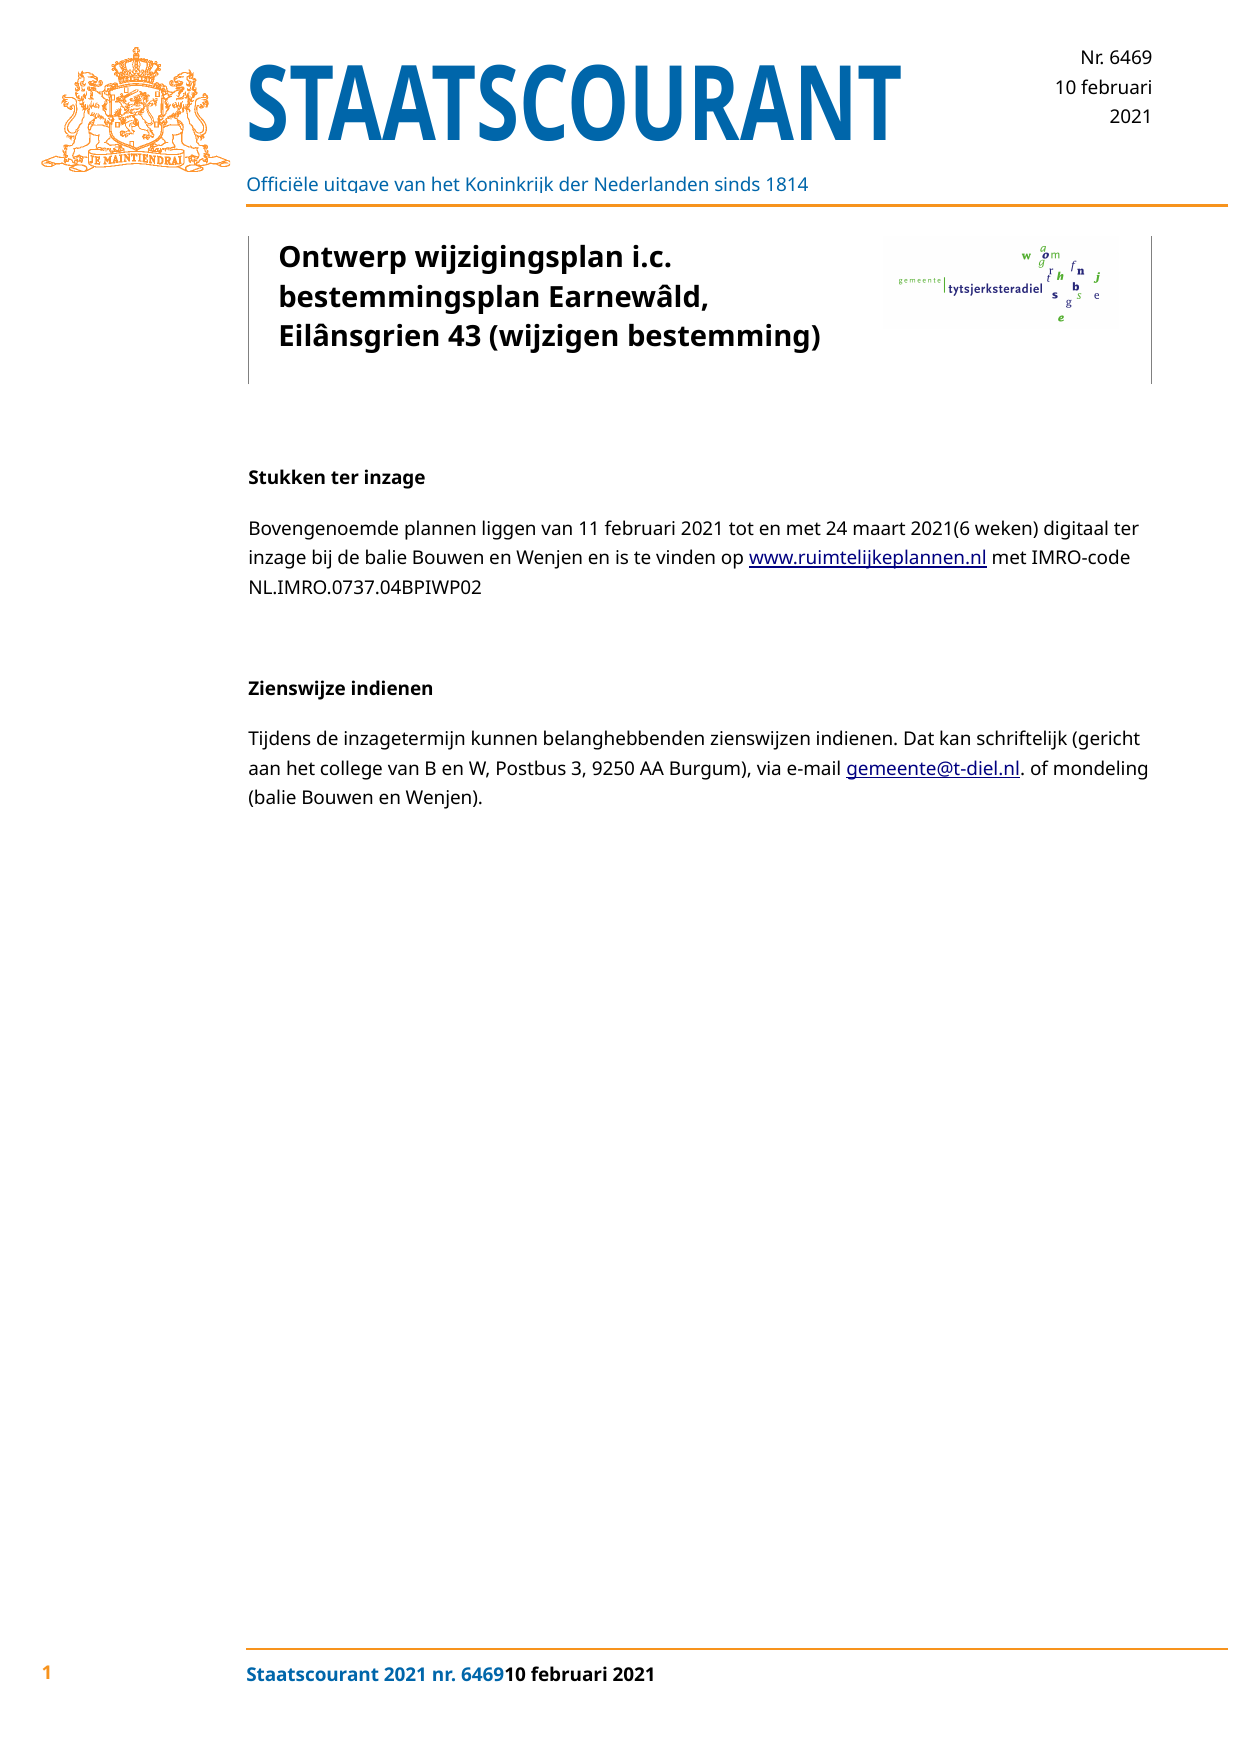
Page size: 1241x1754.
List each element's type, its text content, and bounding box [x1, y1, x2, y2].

text Stukken ter inzage [248, 464, 1152, 490]
picture [882, 236, 1119, 329]
table_header Ontwerp wijzigingsplan i.c. bestemmingsplan Earnewâld, Eilânsgrien 43 (wijzigen bestemming) [249, 236, 850, 384]
text Tijdens de inzagetermijn kunnen belanghebbenden zienswijzen indienen. Dat kan schriftelijk (gericht aan het college van B en W, Postbus 3, 9250 AA Burgum), via e-mail gemeente@t-diel.nl. of mondeling (balie Bouwen en Wenjen). [248, 725, 1152, 810]
table_header [850, 236, 1151, 384]
picture [41, 47, 231, 172]
text Zienswijze indienen [248, 675, 1152, 701]
text Bovengenoemde plannen liggen van 11 februari 2021 tot en met 24 maart 2021(6 weken) digitaal ter inzage bij de balie Bouwen en Wenjen en is te vinden op www.ruimtelijkeplannen.nl met IMRO-code NL.IMRO.0737.04BPIWP02 [248, 515, 1152, 600]
